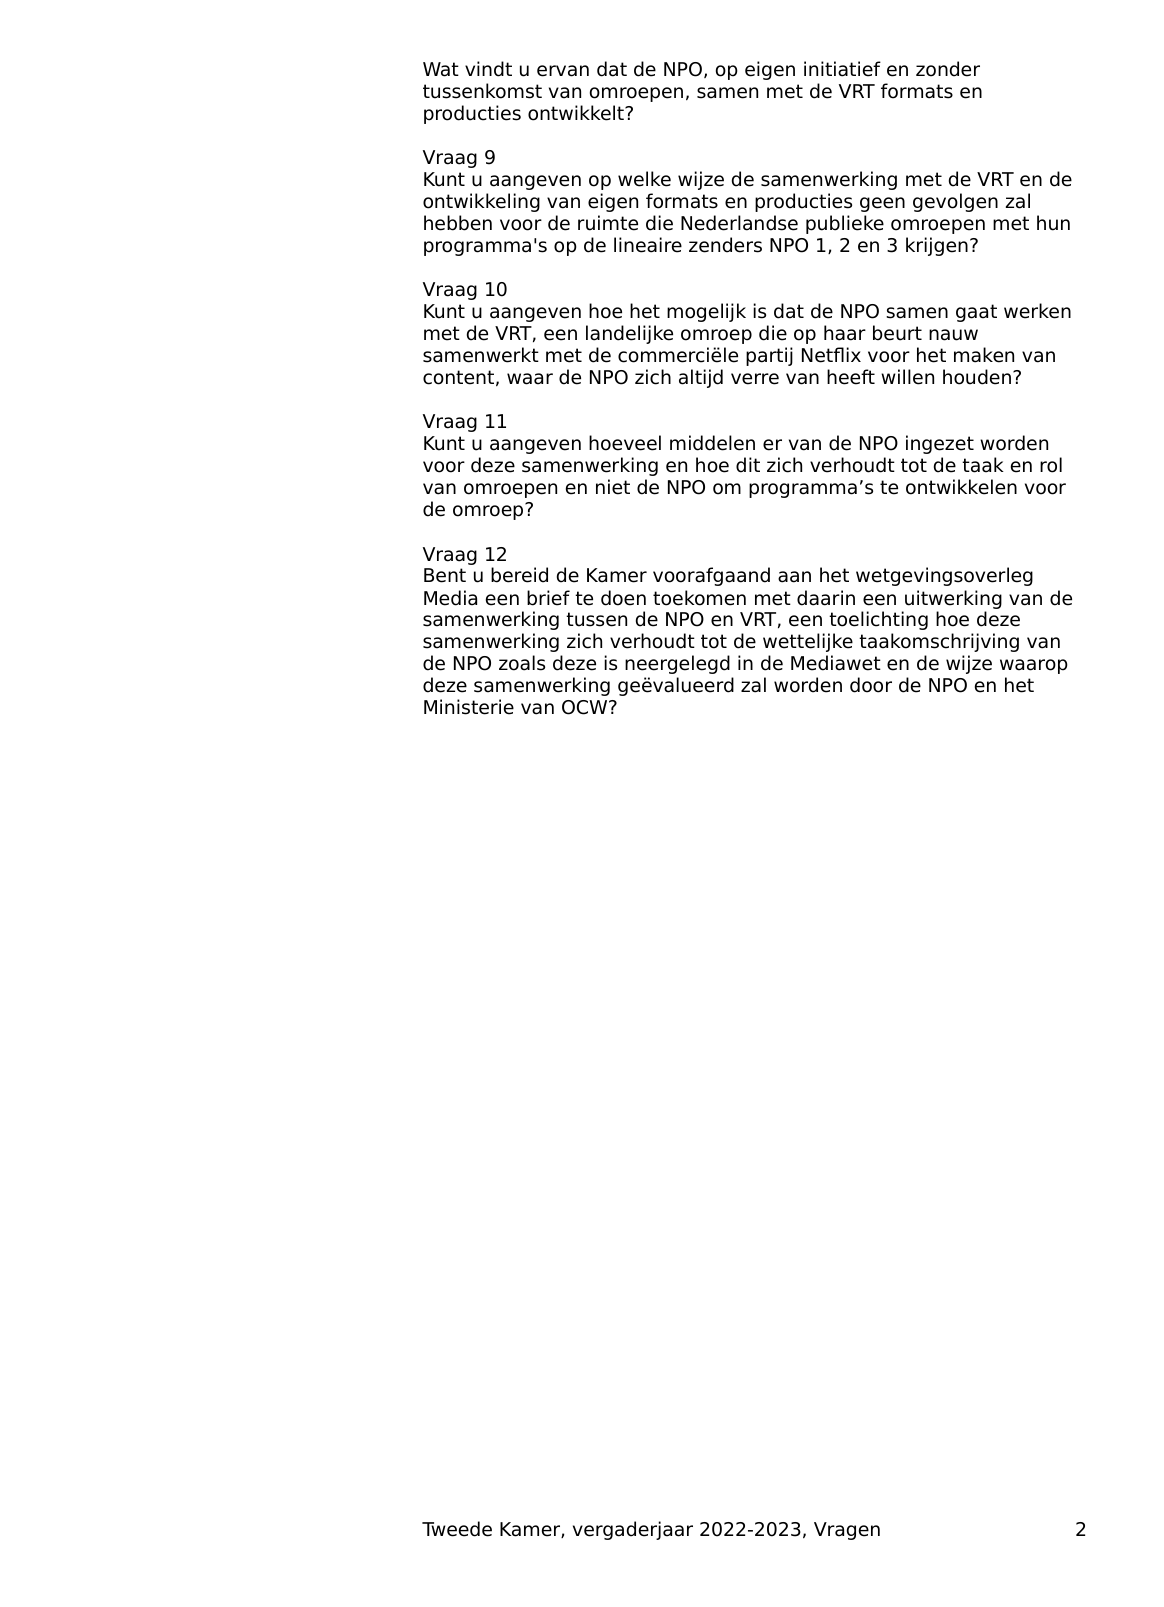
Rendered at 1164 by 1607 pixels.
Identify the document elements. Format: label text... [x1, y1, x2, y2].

text Kunt u aangeven op welke wijze de samenwerking met de VRT en de ontwikkeling van eigen formats en producties geen gevolgen zal hebben voor de ruimte die Nederlandse publieke omroepen met hun programma's op de lineaire zenders NPO 1, 2 en 3 krijgen? [422, 169, 1087, 257]
text Vraag 12 [422, 543, 1087, 565]
text Vraag 9 [422, 147, 1087, 169]
text Wat vindt u ervan dat de NPO, op eigen initiatief en zonder tussenkomst van omroepen, samen met de VRT formats en producties ontwikkelt? [422, 59, 1087, 125]
text Kunt u aangeven hoe het mogelijk is dat de NPO samen gaat werken met de VRT, een landelijke omroep die op haar beurt nauw samenwerkt met de commerciële partij Netflix voor het maken van content, waar de NPO zich altijd verre van heeft willen houden? [422, 301, 1087, 389]
text Vraag 10 [422, 279, 1087, 301]
text Kunt u aangeven hoeveel middelen er van de NPO ingezet worden voor deze samenwerking en hoe dit zich verhoudt tot de taak en rol van omroepen en niet de NPO om programma’s te ontwikkelen voor de omroep? [422, 433, 1087, 521]
text Vraag 11 [422, 411, 1087, 433]
text Bent u bereid de Kamer voorafgaand aan het wetgevingsoverleg Media een brief te doen toekomen met daarin een uitwerking van de samenwerking tussen de NPO en VRT, een toelichting hoe deze samenwerking zich verhoudt tot de wettelijke taakomschrijving van de NPO zoals deze is neergelegd in de Mediawet en de wijze waarop deze samenwerking geëvalueerd zal worden door de NPO en het Ministerie van OCW? [422, 565, 1087, 719]
